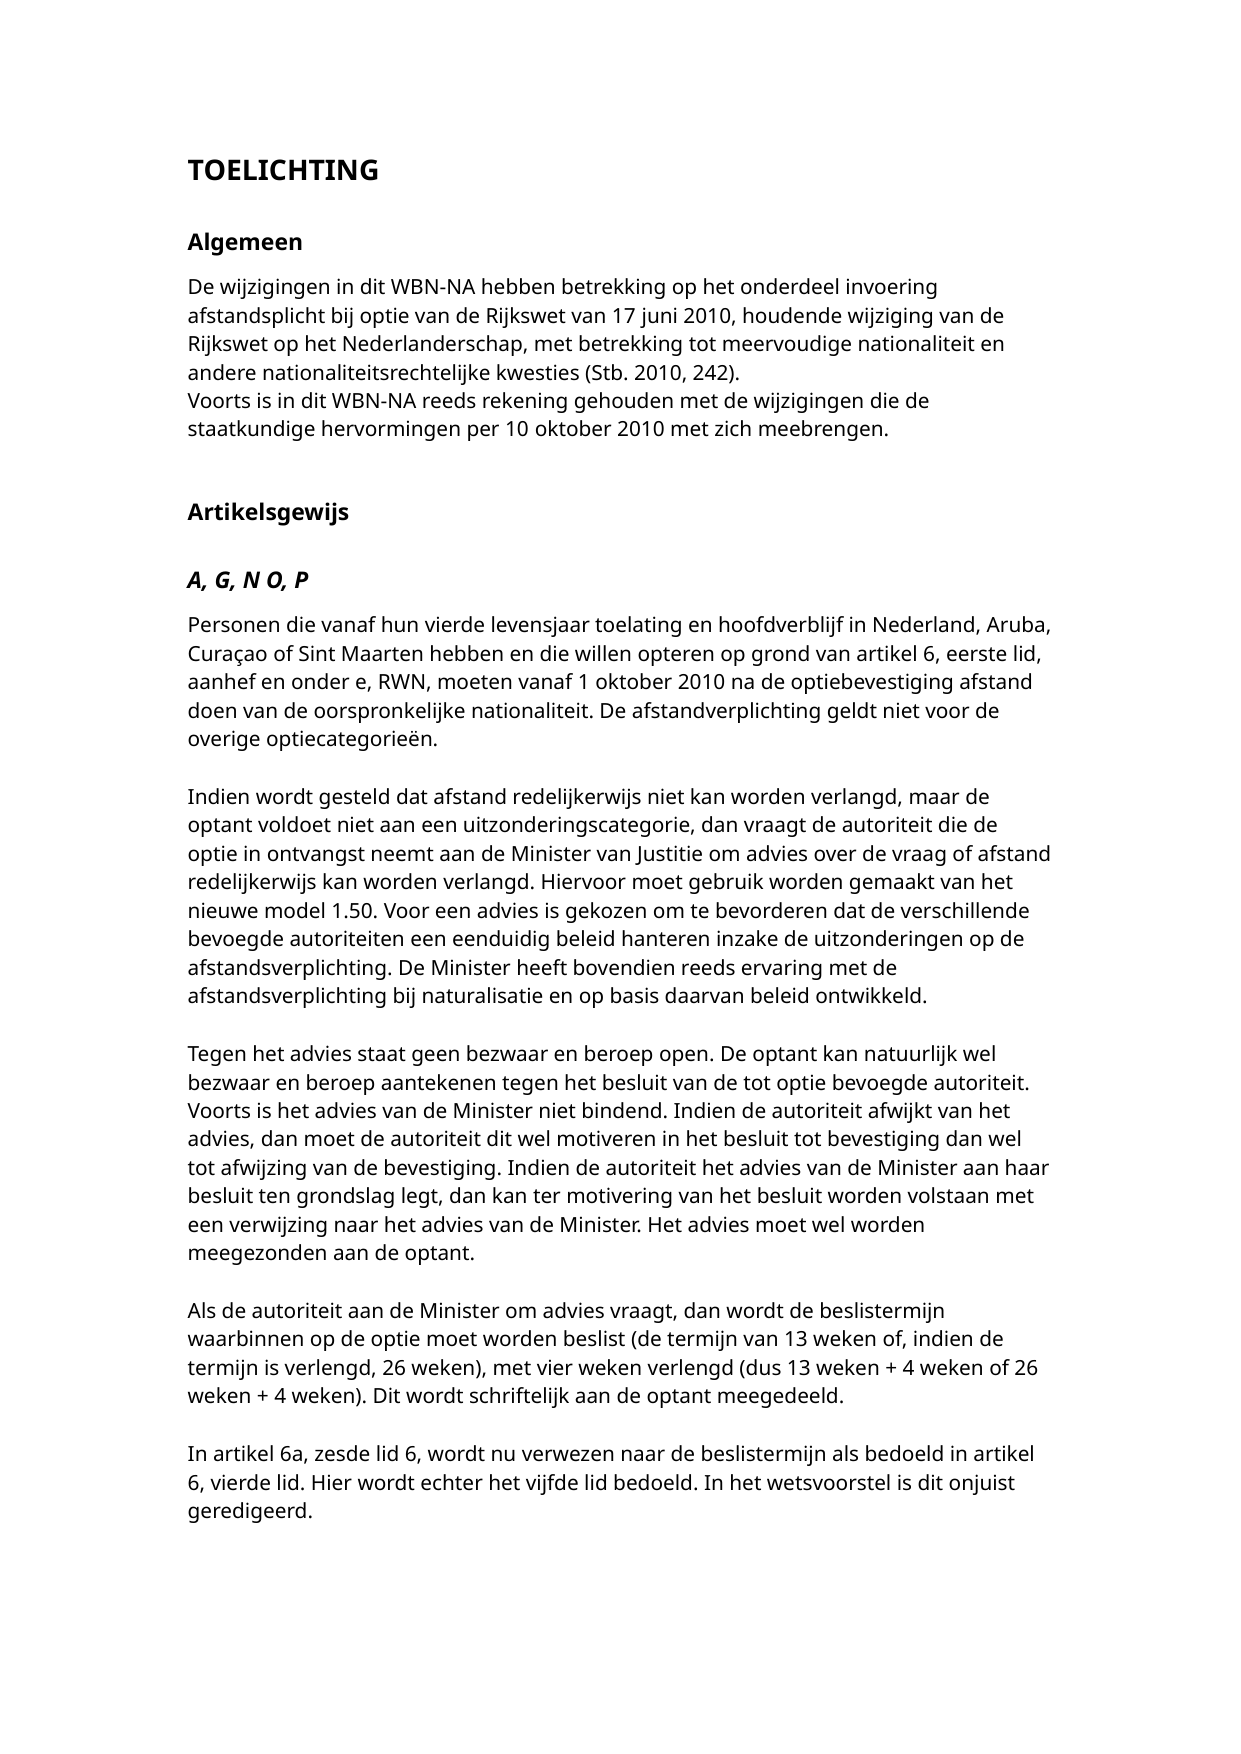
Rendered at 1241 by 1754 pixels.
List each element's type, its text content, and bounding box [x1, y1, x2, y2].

subtitle Artikelsgewijs [187, 496, 1053, 527]
text Als de autoriteit aan de Minister om advies vraagt, dan wordt de beslistermijn waarbinnen op de optie moet worden beslist (de termijn van 13 weken of, indien de termijn is verlengd, 26 weken), met vier weken verlengd (dus 13 weken + 4 weken of 26 weken + 4 weken). Dit wordt schriftelijk aan de optant meegedeeld. [187, 1296, 1053, 1410]
text Tegen het advies staat geen bezwaar en beroep open. De optant kan natuurlijk wel bezwaar en beroep aantekenen tegen het besluit van de tot optie bevoegde autoriteit. Voorts is het advies van de Minister niet bindend. Indien de autoriteit afwijkt van het advies, dan moet de autoriteit dit wel motiveren in het besluit tot bevestiging dan wel tot afwijzing van de bevestiging. Indien de autoriteit het advies van de Minister aan haar besluit ten grondslag legt, dan kan ter motivering van het besluit worden volstaan met een verwijzing naar het advies van de Minister. Het advies moet wel worden meegezonden aan de optant. [187, 1039, 1053, 1267]
text Voorts is in dit WBN-NA reeds rekening gehouden met de wijzigingen die de staatkundige hervormingen per 10 oktober 2010 met zich meebrengen. [187, 386, 1053, 443]
text Personen die vanaf hun vierde levensjaar toelating en hoofdverblijf in Nederland, Aruba, Curaçao of Sint Maarten hebben en die willen opteren op grond van artikel 6, eerste lid, aanhef en onder e, RWN, moeten vanaf 1 oktober 2010 na de optiebevestiging afstand doen van de oorspronkelijke nationaliteit. De afstandverplichting geldt niet voor de overige optiecategorieën. [187, 611, 1053, 753]
text In artikel 6a, zesde lid 6, wordt nu verwezen naar de beslistermijn als bedoeld in artikel 6, vierde lid. Hier wordt echter het vijfde lid bedoeld. In het wetsvoorstel is dit onjuist geredigeerd. [187, 1439, 1053, 1525]
subtitle TOELICHTING [187, 150, 1053, 189]
text De wijzigingen in dit WBN-NA hebben betrekking op het onderdeel invoering afstandsplicht bij optie van de Rijkswet van 17 juni 2010, houdende wijziging van de Rijkswet op het Nederlanderschap, met betrekking tot meervoudige nationaliteit en andere nationaliteitsrechtelijke kwesties (Stb. 2010, 242). [187, 272, 1053, 386]
subtitle Algemeen [187, 226, 1053, 257]
text Indien wordt gesteld dat afstand redelijkerwijs niet kan worden verlangd, maar de optant voldoet niet aan een uitzonderingscategorie, dan vraagt de autoriteit die de optie in ontvangst neemt aan de Minister van Justitie om advies over de vraag of afstand redelijkerwijs kan worden verlangd. Hiervoor moet gebruik worden gemaakt van het nieuwe model 1.50. Voor een advies is gekozen om te bevorderen dat de verschillende bevoegde autoriteiten een eenduidig beleid hanteren inzake de uitzonderingen op de afstandsverplichting. De Minister heeft bovendien reeds ervaring met de afstandsverplichting bij naturalisatie en op basis daarvan beleid ontwikkeld. [187, 782, 1053, 1010]
subtitle A, G, N O, P [187, 564, 1053, 596]
